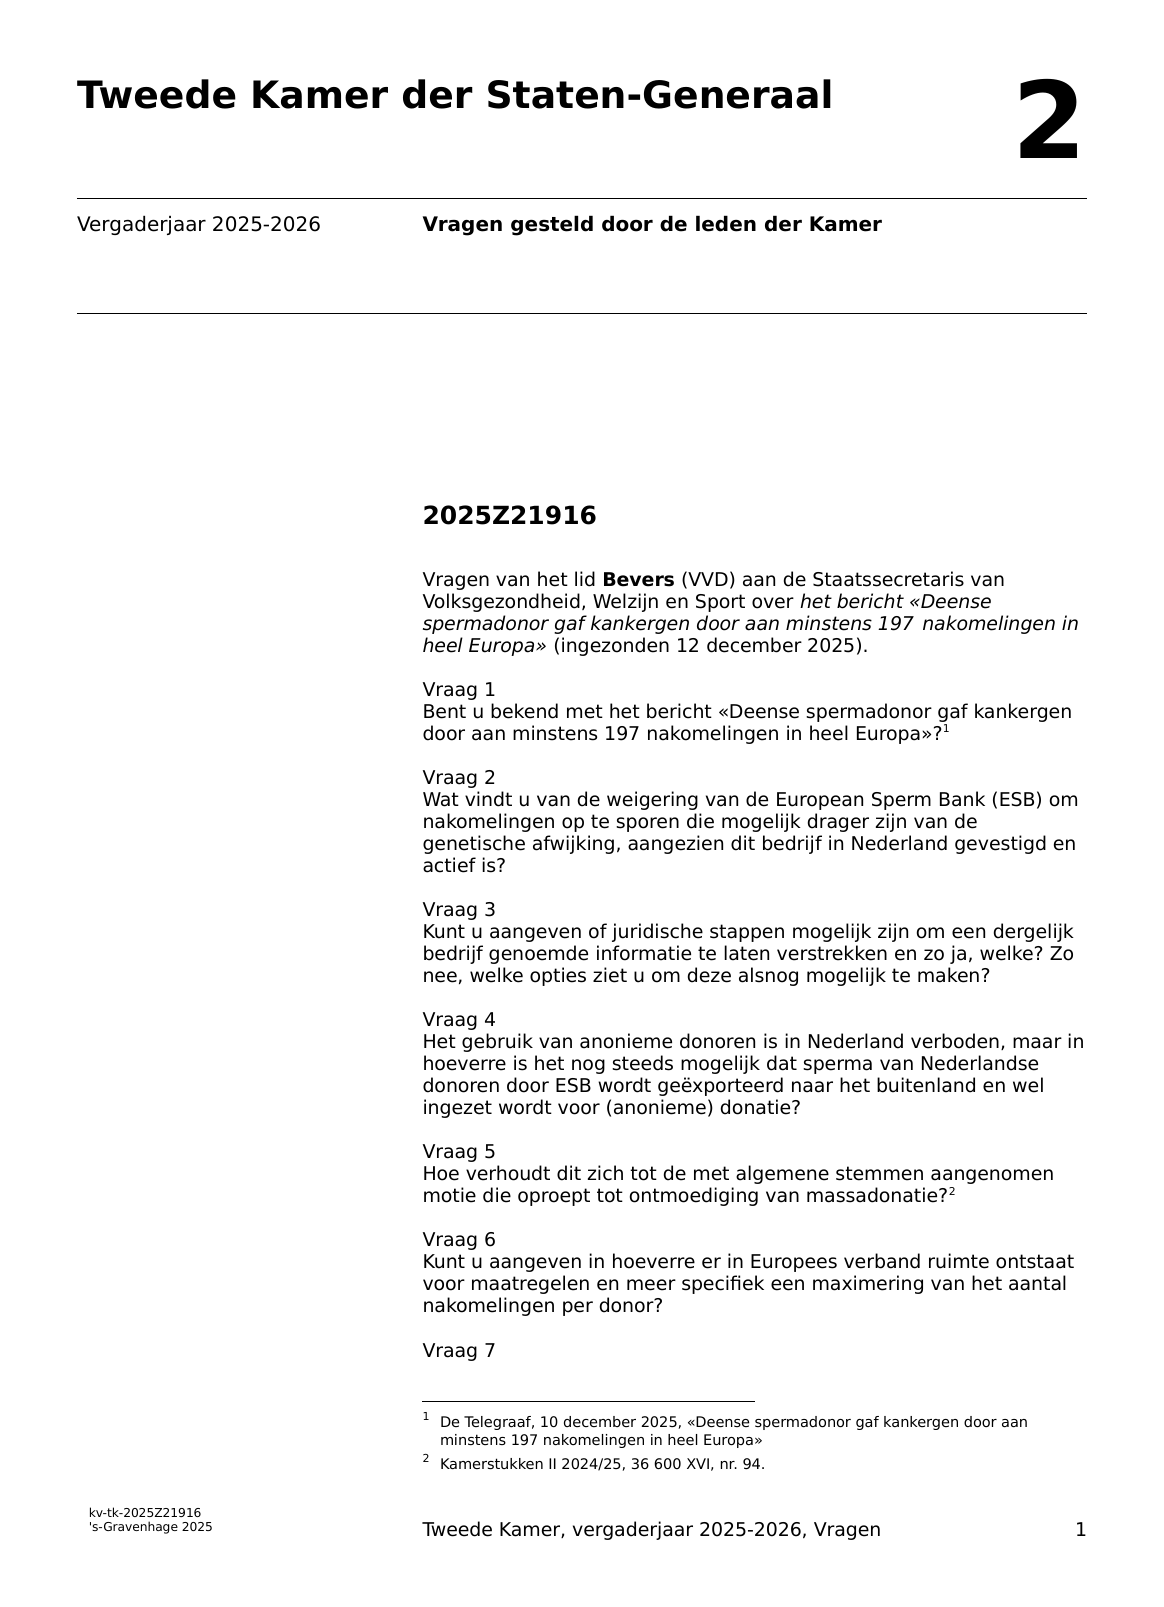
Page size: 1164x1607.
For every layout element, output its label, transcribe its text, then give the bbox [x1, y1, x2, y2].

text Kamerstukken II 2024/25, 36 600 XVI, nr. 94. [422, 1452, 1087, 1474]
text Bent u bekend met het bericht «Deense spermadonor gaf kankergen door aan minstens 197 nakomelingen in heel Europa»? [422, 701, 1087, 745]
text 2025Z21916 [422, 501, 1087, 531]
text Vraag 7 [422, 1339, 1087, 1361]
text Wat vindt u van de weigering van de European Sperm Bank (ESB) om nakomelingen op te sporen die mogelijk drager zijn van de genetische afwijking, aangezien dit bedrijf in Nederland gevestigd en actief is? [422, 789, 1087, 877]
table_cell Vragen gesteld door de leden der Kamer [422, 199, 1087, 313]
text 's-Gravenhage 2025 [88, 1520, 323, 1534]
text Vraag 1 [422, 679, 1087, 701]
text Kunt u aangeven in hoeverre er in Europees verband ruimte ontstaat voor maatregelen en meer specifiek een maximering van het aantal nakomelingen per donor? [422, 1251, 1087, 1317]
text Vragen van het lid Bevers (VVD) aan de Staatssecretaris van Volksgezondheid, Welzijn en Sport over het bericht «Deense spermadonor gaf kankergen door aan minstens 197 nakomelingen in heel Europa» (ingezonden 12 december 2025). [422, 569, 1087, 657]
text kv-tk-2025Z21916 [88, 1506, 323, 1520]
table_cell Vergaderjaar 2025-2026 [77, 199, 422, 313]
text Het gebruik van anonieme donoren is in Nederland verboden, maar in hoeverre is het nog steeds mogelijk dat sperma van Nederlandse donoren door ESB wordt geëxporteerd naar het buitenland en wel ingezet wordt voor (anonieme) donatie? [422, 1031, 1087, 1119]
text Vraag 4 [422, 1009, 1087, 1031]
text Vraag 6 [422, 1229, 1087, 1251]
table_header Tweede Kamer der Staten-Generaal [77, 59, 886, 198]
text Kunt u aangeven of juridische stappen mogelijk zijn om een dergelijk bedrijf genoemde informatie te laten verstrekken en zo ja, welke? Zo nee, welke opties ziet u om deze alsnog mogelijk te maken? [422, 921, 1087, 987]
text De Telegraaf, 10 december 2025, «Deense spermadonor gaf kankergen door aan minstens 197 nakomelingen in heel Europa» [422, 1410, 1087, 1449]
table_header 2 [886, 59, 1087, 198]
text Vraag 2 [422, 767, 1087, 789]
text Vraag 3 [422, 899, 1087, 921]
text Vraag 5 [422, 1141, 1087, 1163]
text Hoe verhoudt dit zich tot de met algemene stemmen aangenomen motie die oproept tot ontmoediging van massadonatie? [422, 1163, 1087, 1207]
